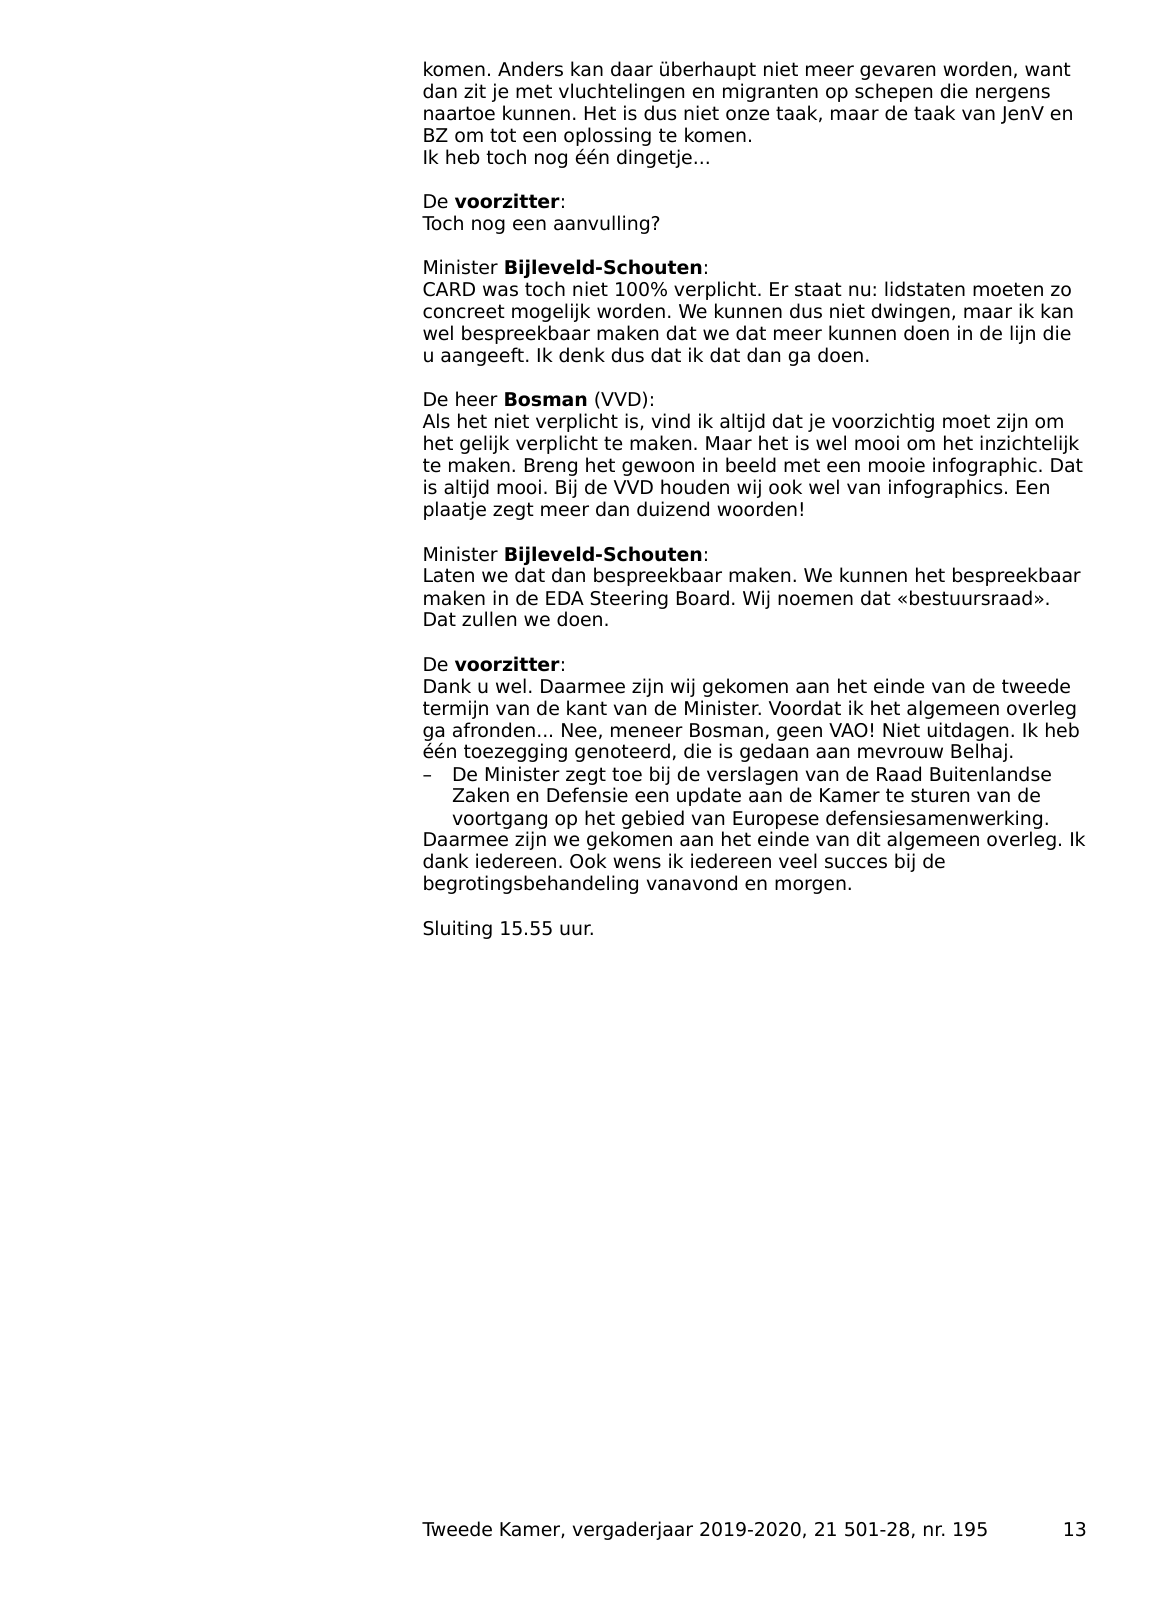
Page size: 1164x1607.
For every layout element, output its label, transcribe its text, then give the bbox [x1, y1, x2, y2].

text Toch nog een aanvulling? [422, 213, 1087, 235]
text Daarmee zijn we gekomen aan het einde van dit algemeen overleg. Ik dank iedereen. Ook wens ik iedereen veel succes bij de begrotingsbehandeling vanavond en morgen. [422, 829, 1087, 895]
text Als het niet verplicht is, vind ik altijd dat je voorzichtig moet zijn om het gelijk verplicht te maken. Maar het is wel mooi om het inzichtelijk te maken. Breng het gewoon in beeld met een mooie infographic. Dat is altijd mooi. Bij de VVD houden wij ook wel van infographics. Een plaatje zegt meer dan duizend woorden! [422, 411, 1087, 521]
text Laten we dat dan bespreekbaar maken. We kunnen het bespreekbaar maken in de EDA Steering Board. Wij noemen dat «bestuursraad». Dat zullen we doen. [422, 565, 1087, 631]
text Minister Bijleveld-Schouten: [422, 257, 1087, 279]
text De heer Bosman (VVD): [422, 389, 1087, 411]
text CARD was toch niet 100% verplicht. Er staat nu: lidstaten moeten zo concreet mogelijk worden. We kunnen dus niet dwingen, maar ik kan wel bespreekbaar maken dat we dat meer kunnen doen in de lijn die u aangeeft. Ik denk dus dat ik dat dan ga doen. [422, 279, 1087, 367]
text Minister Bijleveld-Schouten: [422, 543, 1087, 565]
text Ik heb toch nog één dingetje... [422, 147, 1087, 169]
text Sluiting 15.55 uur. [422, 917, 1087, 939]
text Dank u wel. Daarmee zijn wij gekomen aan het einde van de tweede termijn van de kant van de Minister. Voordat ik het algemeen overleg ga afronden... Nee, meneer Bosman, geen VAO! Niet uitdagen. Ik heb één toezegging genoteerd, die is gedaan aan mevrouw Belhaj. [422, 676, 1087, 763]
text De voorzitter: [422, 653, 1087, 676]
text komen. Anders kan daar überhaupt niet meer gevaren worden, want dan zit je met vluchtelingen en migranten op schepen die nergens naartoe kunnen. Het is dus niet onze taak, maar de taak van JenV en BZ om tot een oplossing te komen. [422, 59, 1087, 147]
text – De Minister zegt toe bij de verslagen van de Raad Buitenlandse Zaken en Defensie een update aan de Kamer te sturen van de voortgang op het gebied van Europese defensiesamenwerking. [422, 763, 1087, 829]
text De voorzitter: [422, 191, 1087, 213]
